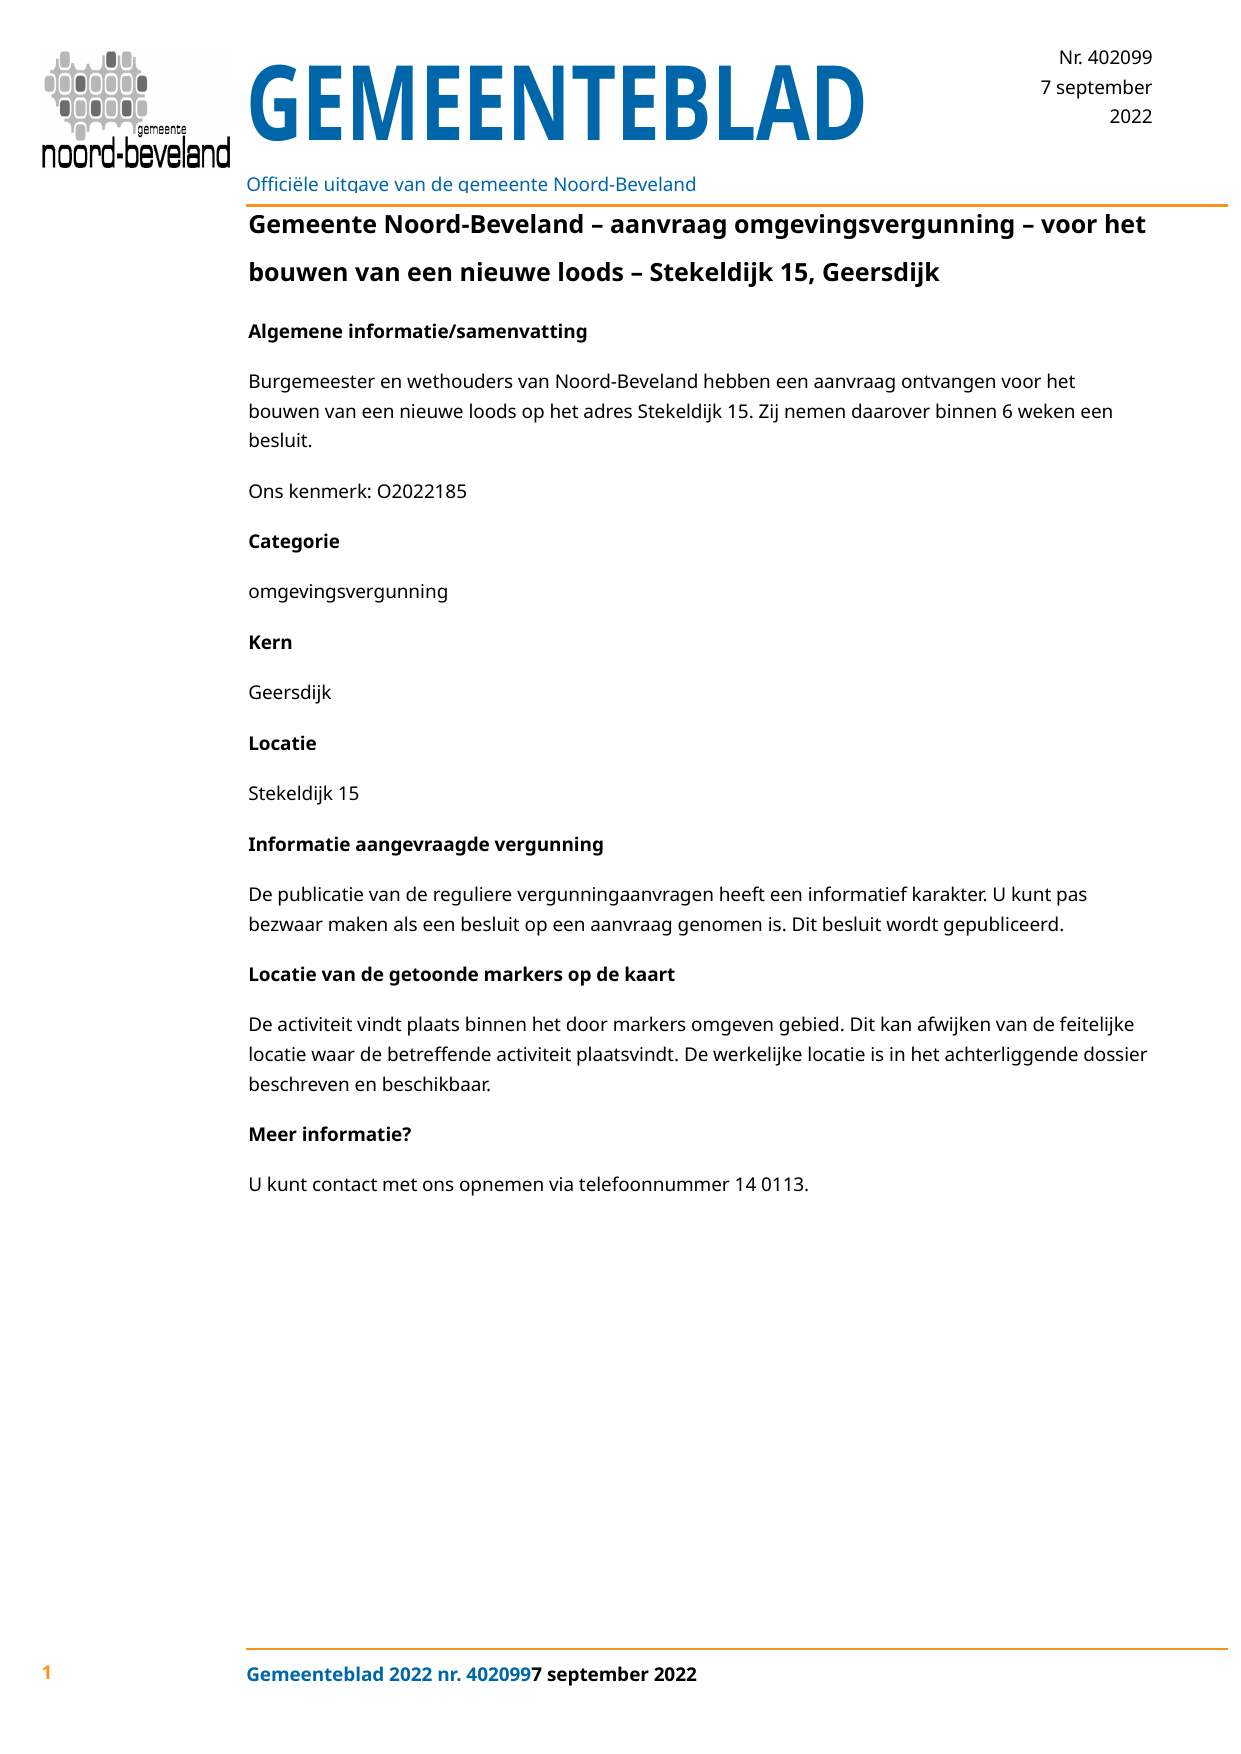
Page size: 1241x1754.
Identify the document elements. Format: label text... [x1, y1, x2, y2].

text Kern [248, 629, 1152, 655]
text Locatie van de getoonde markers op de kaart [248, 961, 1152, 987]
text Algemene informatie/samenvatting [248, 318, 1152, 344]
text Burgemeester en wethouders van Noord-Beveland hebben een aanvraag ontvangen voor het bouwen van een nieuwe loods op het adres Stekeldijk 15. Zij nemen daarover binnen 6 weken een besluit. [248, 368, 1152, 453]
text Stekeldijk 15 [248, 780, 1152, 806]
text Meer informatie? [248, 1121, 1152, 1147]
picture [41, 47, 231, 172]
text Categorie [248, 528, 1152, 554]
text Geersdijk [248, 679, 1152, 705]
text Informatie aangevraagde vergunning [248, 831, 1152, 857]
text omgevingsvergunning [248, 579, 1152, 604]
text Ons kenmerk: O2022185 [248, 478, 1152, 504]
text Locatie [248, 730, 1152, 756]
text Gemeente Noord-Beveland – aanvraag omgevingsvergunning – voor het bouwen van een nieuwe loods – Stekeldijk 15, Geersdijk [248, 207, 1152, 288]
text De publicatie van de reguliere vergunningaanvragen heeft een informatief karakter. U kunt pas bezwaar maken als een besluit op een aanvraag genomen is. Dit besluit wordt gepubliceerd. [248, 881, 1152, 937]
text U kunt contact met ons opnemen via telefoonnummer 14 0113. [248, 1172, 1152, 1197]
text De activiteit vindt plaats binnen het door markers omgeven gebied. Dit kan afwijken van de feitelijke locatie waar de betreffende activiteit plaatsvindt. De werkelijke locatie is in het achterliggende dossier beschreven en beschikbaar. [248, 1012, 1152, 1097]
